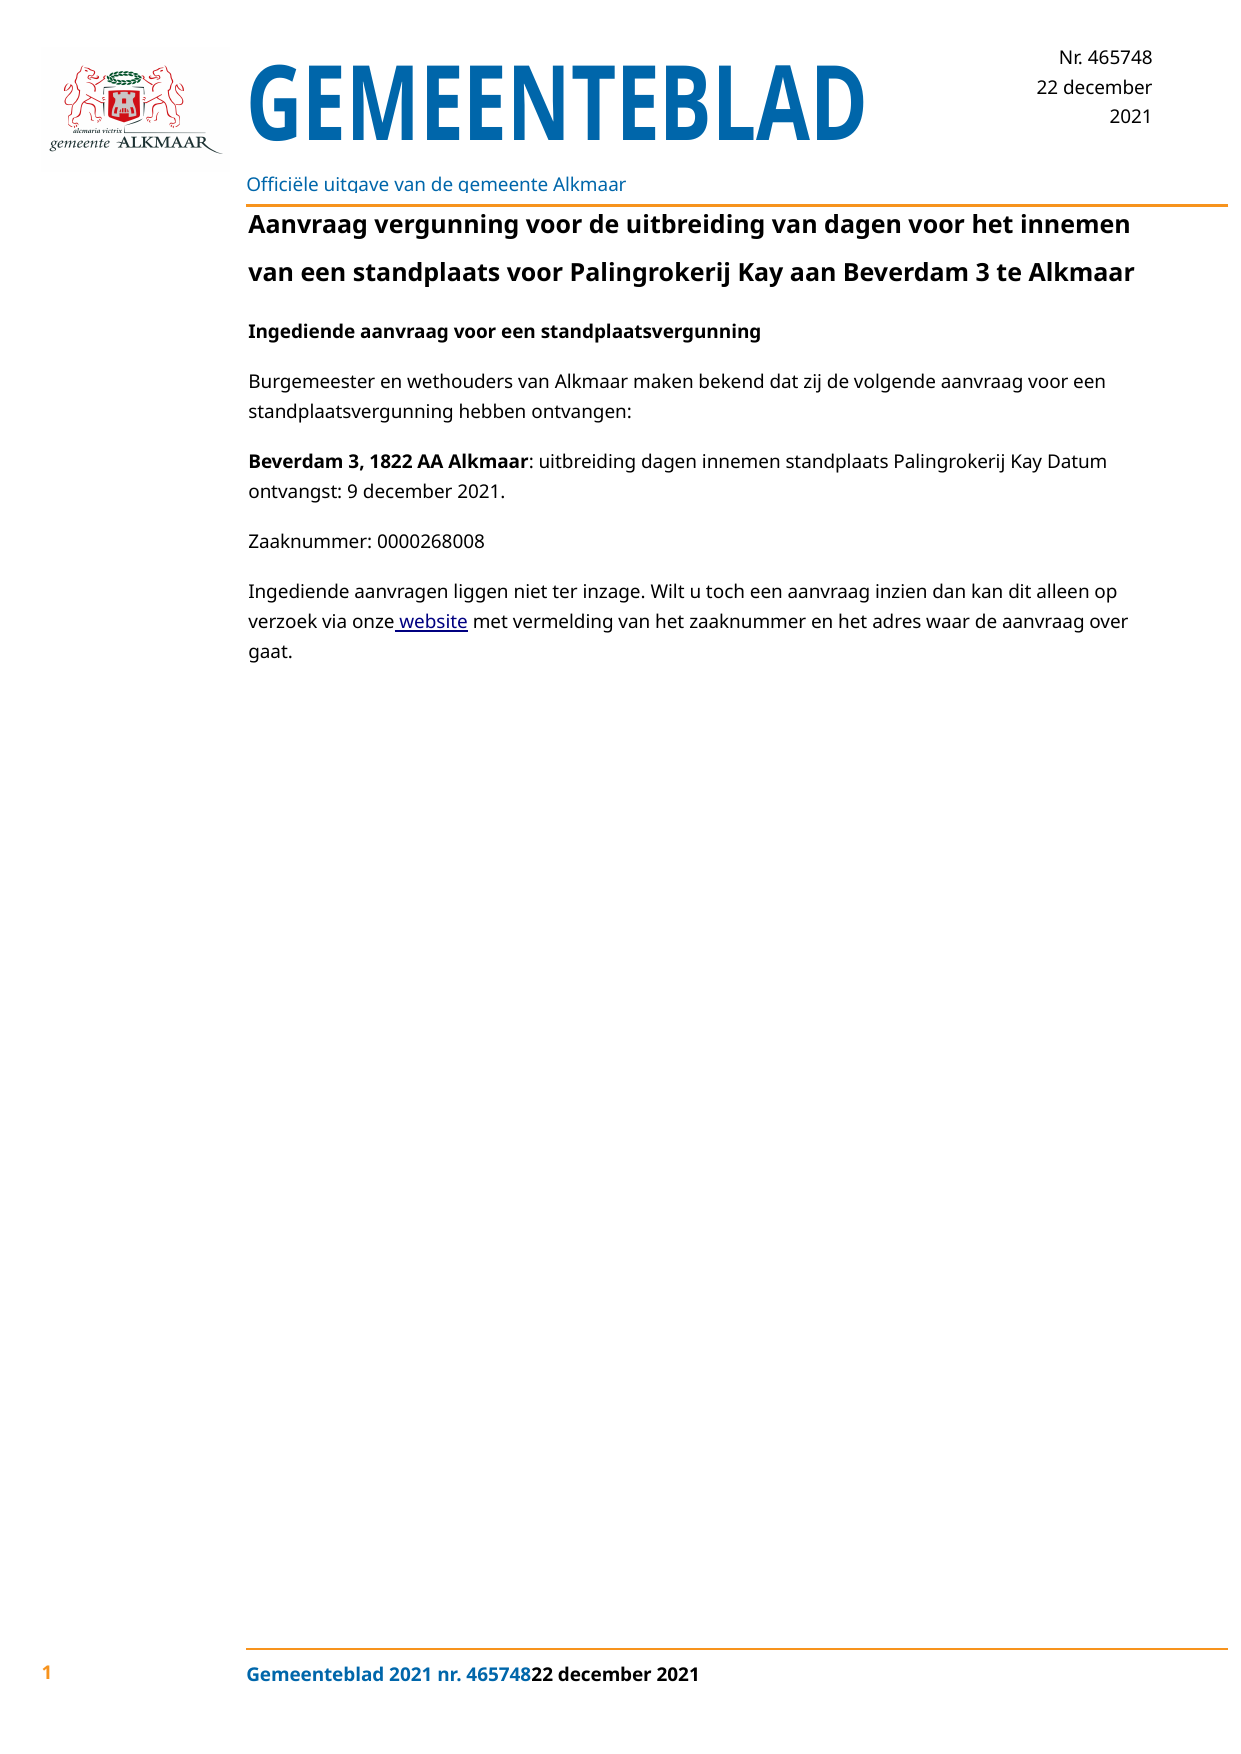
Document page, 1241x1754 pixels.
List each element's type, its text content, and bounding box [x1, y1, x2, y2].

text Ingediende aanvragen liggen niet ter inzage. Wilt u toch een aanvraag inzien dan kan dit alleen op verzoek via onze website met vermelding van het zaaknummer en het adres waar de aanvraag over gaat. [248, 579, 1152, 664]
text Beverdam 3, 1822 AA Alkmaar: uitbreiding dagen innemen standplaats Palingrokerij Kay Datum ontvangst: 9 december 2021. [248, 448, 1152, 504]
text Zaaknummer: 0000268008 [248, 528, 1152, 554]
text Burgemeester en wethouders van Alkmaar maken bekend dat zij de volgende aanvraag voor een standplaatsvergunning hebben ontvangen: [248, 368, 1152, 424]
text Aanvraag vergunning voor de uitbreiding van dagen voor het innemen van een standplaats voor Palingrokerij Kay aan Beverdam 3 te Alkmaar [248, 207, 1152, 288]
text Ingediende aanvraag voor een standplaatsvergunning [248, 318, 1152, 344]
picture [41, 47, 231, 172]
